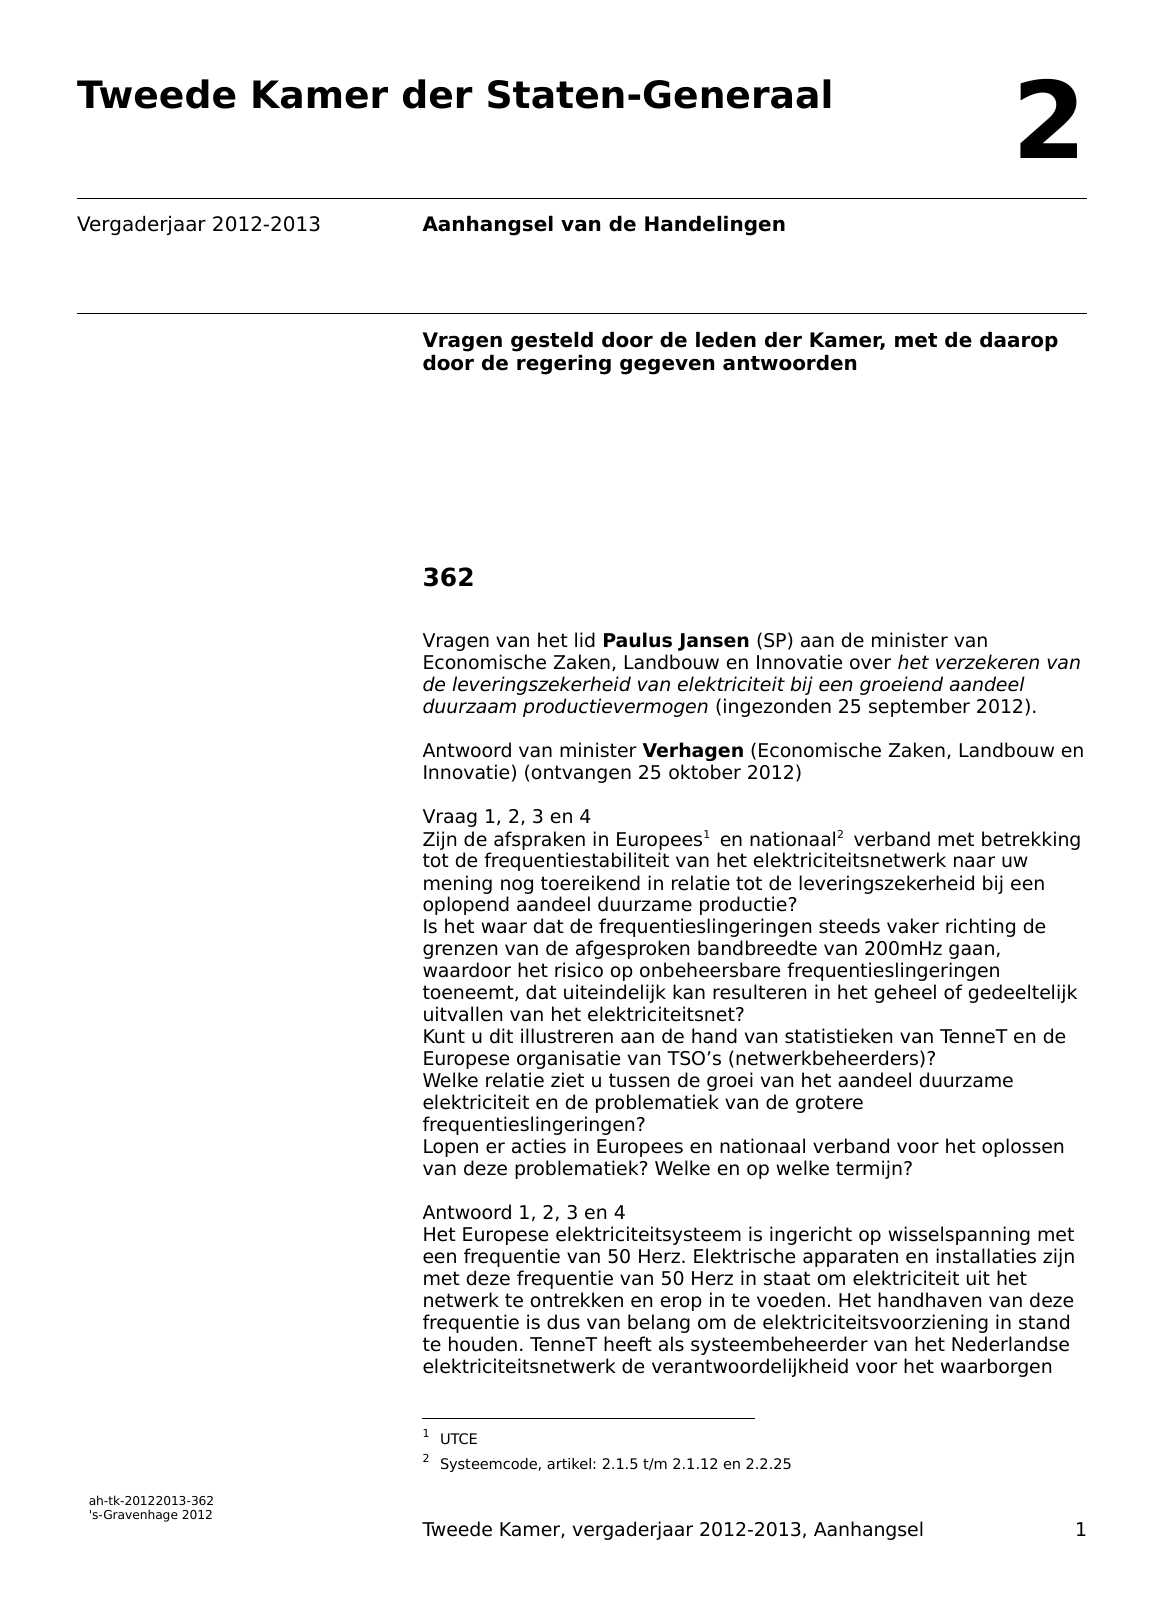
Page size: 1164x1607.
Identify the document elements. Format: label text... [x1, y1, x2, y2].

table_header 2 [886, 59, 1087, 198]
text Vragen van het lid Paulus Jansen (SP) aan de minister van Economische Zaken, Landbouw en Innovatie over het verzekeren van de leveringszekerheid van elektriciteit bij een groeiend aandeel duurzaam productievermogen (ingezonden 25 september 2012). [422, 630, 1087, 718]
text 362 [422, 563, 1087, 592]
text Zijn de afspraken in Europees en nationaal verband met betrekking tot de frequentiestabiliteit van het elektriciteitsnetwerk naar uw mening nog toereikend in relatie tot de leveringszekerheid bij een oplopend aandeel duurzame productie? [422, 828, 1087, 916]
text Systeemcode, artikel: 2.1.5 t/m 2.1.12 en 2.2.25 [422, 1452, 1087, 1474]
text Lopen er acties in Europees en nationaal verband voor het oplossen van deze problematiek? Welke en op welke termijn? [422, 1136, 1087, 1180]
table_cell [77, 314, 422, 375]
table_cell Vragen gesteld door de leden der Kamer, met de daarop door de regering gegeven antwoorden [422, 314, 1087, 375]
text Het Europese elektriciteitsysteem is ingericht op wisselspanning met een frequentie van 50 Herz. Elektrische apparaten en installaties zijn met deze frequentie van 50 Herz in staat om elektriciteit uit het netwerk te ontrekken en erop in te voeden. Het handhaven van deze frequentie is dus van belang om de elektriciteitsvoorziening in stand te houden. TenneT heeft als systeembeheerder van het Nederlandse elektriciteitsnetwerk de verantwoordelijkheid voor het waarborgen [422, 1224, 1087, 1378]
text UTCE [422, 1427, 1087, 1449]
text 's-Gravenhage 2012 [88, 1508, 323, 1522]
text Welke relatie ziet u tussen de groei van het aandeel duurzame elektriciteit en de problematiek van de grotere frequentieslingeringen? [422, 1070, 1087, 1136]
text Vraag 1, 2, 3 en 4 [422, 806, 1087, 828]
table_cell Aanhangsel van de Handelingen [422, 199, 1087, 313]
text Is het waar dat de frequentieslingeringen steeds vaker richting de grenzen van de afgesproken bandbreedte van 200mHz gaan, waardoor het risico op onbeheersbare frequentieslingeringen toeneemt, dat uiteindelijk kan resulteren in het geheel of gedeeltelijk uitvallen van het elektriciteitsnet? [422, 916, 1087, 1026]
table_cell Vergaderjaar 2012-2013 [77, 199, 422, 313]
text Antwoord 1, 2, 3 en 4 [422, 1202, 1087, 1224]
text ah-tk-20122013-362 [88, 1494, 323, 1508]
text Antwoord van minister Verhagen (Economische Zaken, Landbouw en Innovatie) (ontvangen 25 oktober 2012) [422, 740, 1087, 784]
table_header Tweede Kamer der Staten-Generaal [77, 59, 886, 198]
text Kunt u dit illustreren aan de hand van statistieken van TenneT en de Europese organisatie van TSO’s (netwerkbeheerders)? [422, 1026, 1087, 1070]
